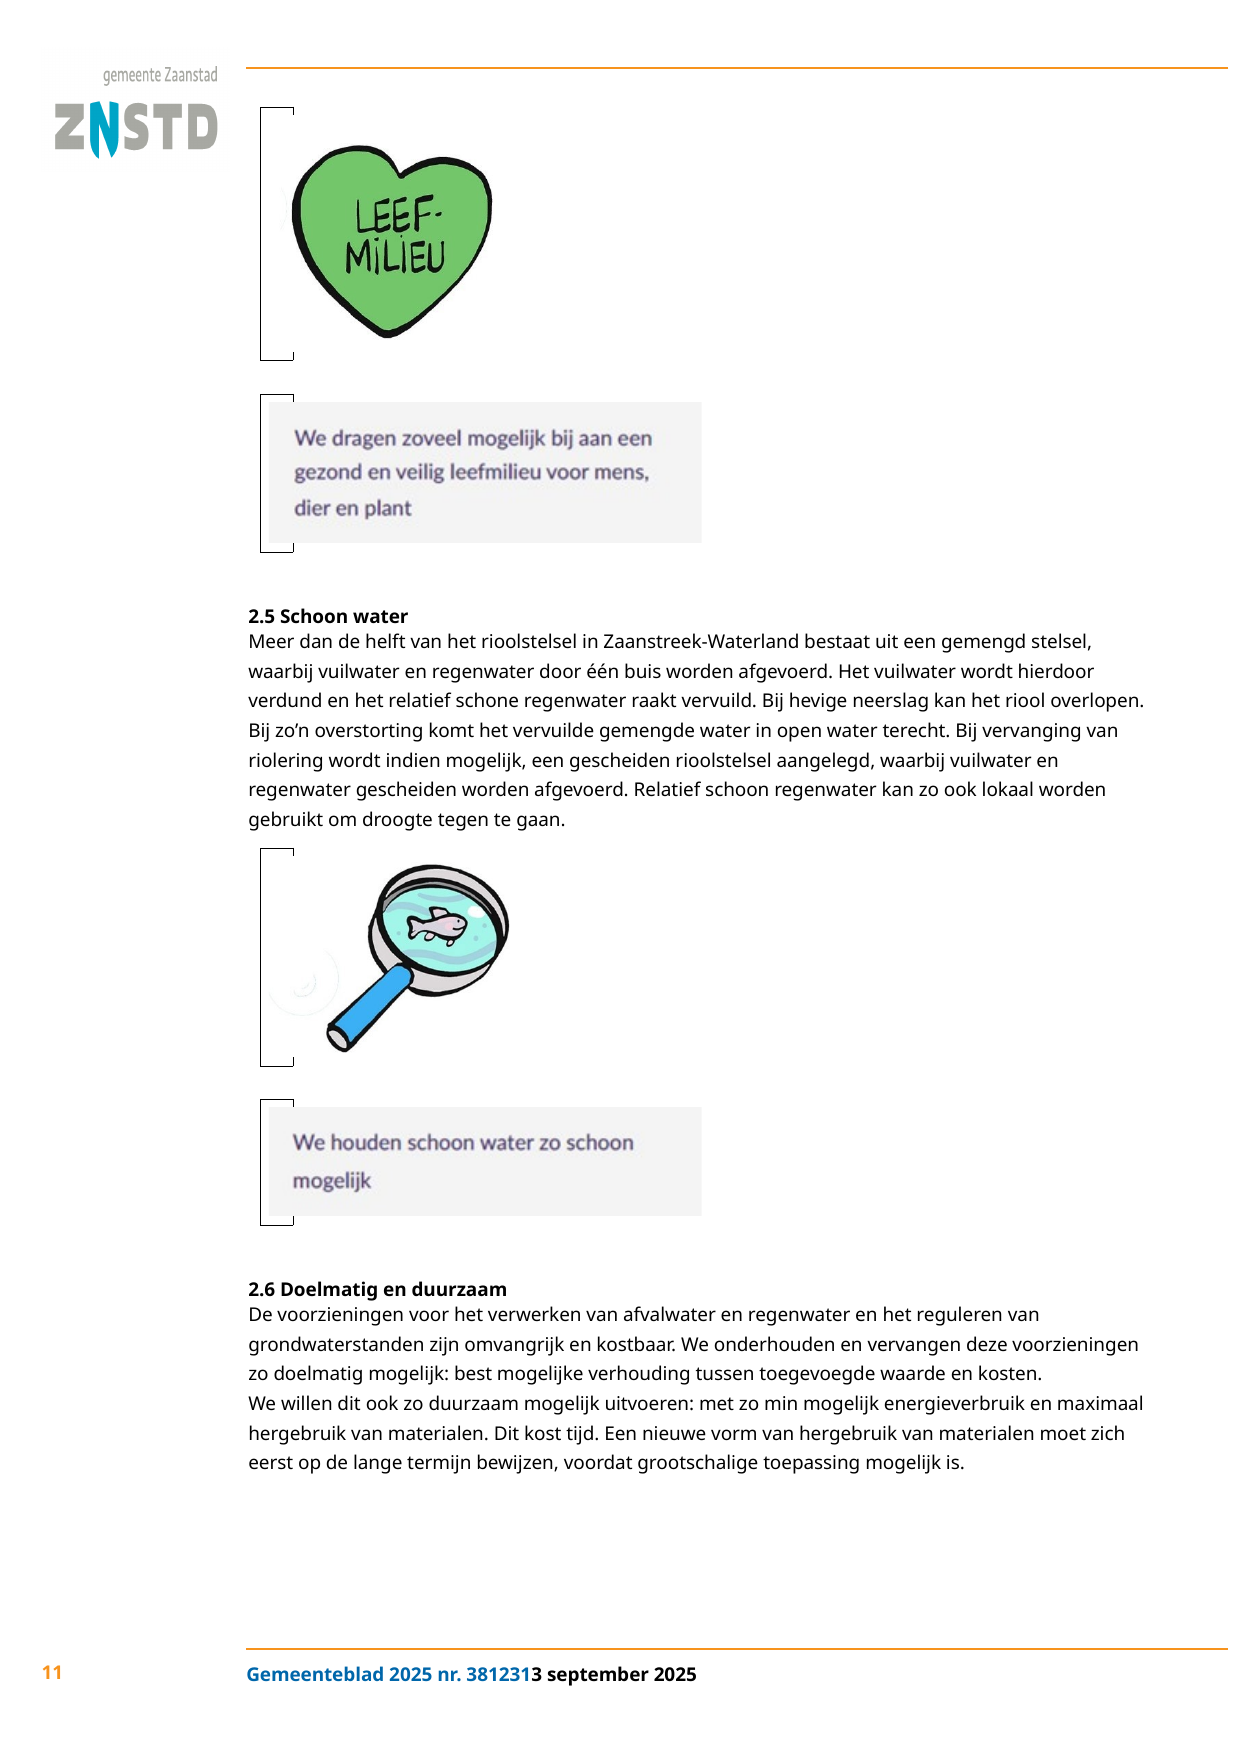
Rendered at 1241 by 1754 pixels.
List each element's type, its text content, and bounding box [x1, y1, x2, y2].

text 2.5 Schoon water [248, 603, 1152, 628]
picture [268, 1107, 702, 1216]
text 2.6 Doelmatig en duurzaam [248, 1276, 1152, 1301]
text Meer dan de helft van het rioolstelsel in Zaanstreek-Waterland bestaat uit een gemengd stelsel, waarbij vuilwater en regenwater door één buis worden afgevoerd. Het vuilwater wordt hierdoor verdund en het relatief schone regenwater raakt vervuild. Bij hevige neerslag kan het riool overlopen. Bij zo’n overstorting komt het vervuilde gemengde water in open water terecht. Bij vervanging van riolering wordt indien mogelijk, een gescheiden rioolstelsel aangelegd, waarbij vuilwater en regenwater gescheiden worden afgevoerd. Relatief schoon regenwater kan zo ook lokaal worden gebruikt om droogte tegen te gaan. [248, 628, 1152, 832]
picture [41, 47, 231, 172]
picture [268, 115, 505, 352]
text De voorzieningen voor het verwerken van afvalwater en regenwater en het reguleren van grondwaterstanden zijn omvangrijk en kostbaar. We onderhouden en vervangen deze voorzieningen zo doelmatig mogelijk: best mogelijke verhouding tussen toegevoegde waarde en kosten. [248, 1301, 1152, 1386]
picture [268, 402, 702, 543]
text We willen dit ook zo duurzaam mogelijk uitvoeren: met zo min mogelijk energieverbruik en maximaal hergebruik van materialen. Dit kost tijd. Een nieuwe vorm van hergebruik van materialen moet zich eerst op de lange termijn bewijzen, voordat grootschalige toepassing mogelijk is. [248, 1390, 1152, 1475]
picture [268, 856, 531, 1057]
